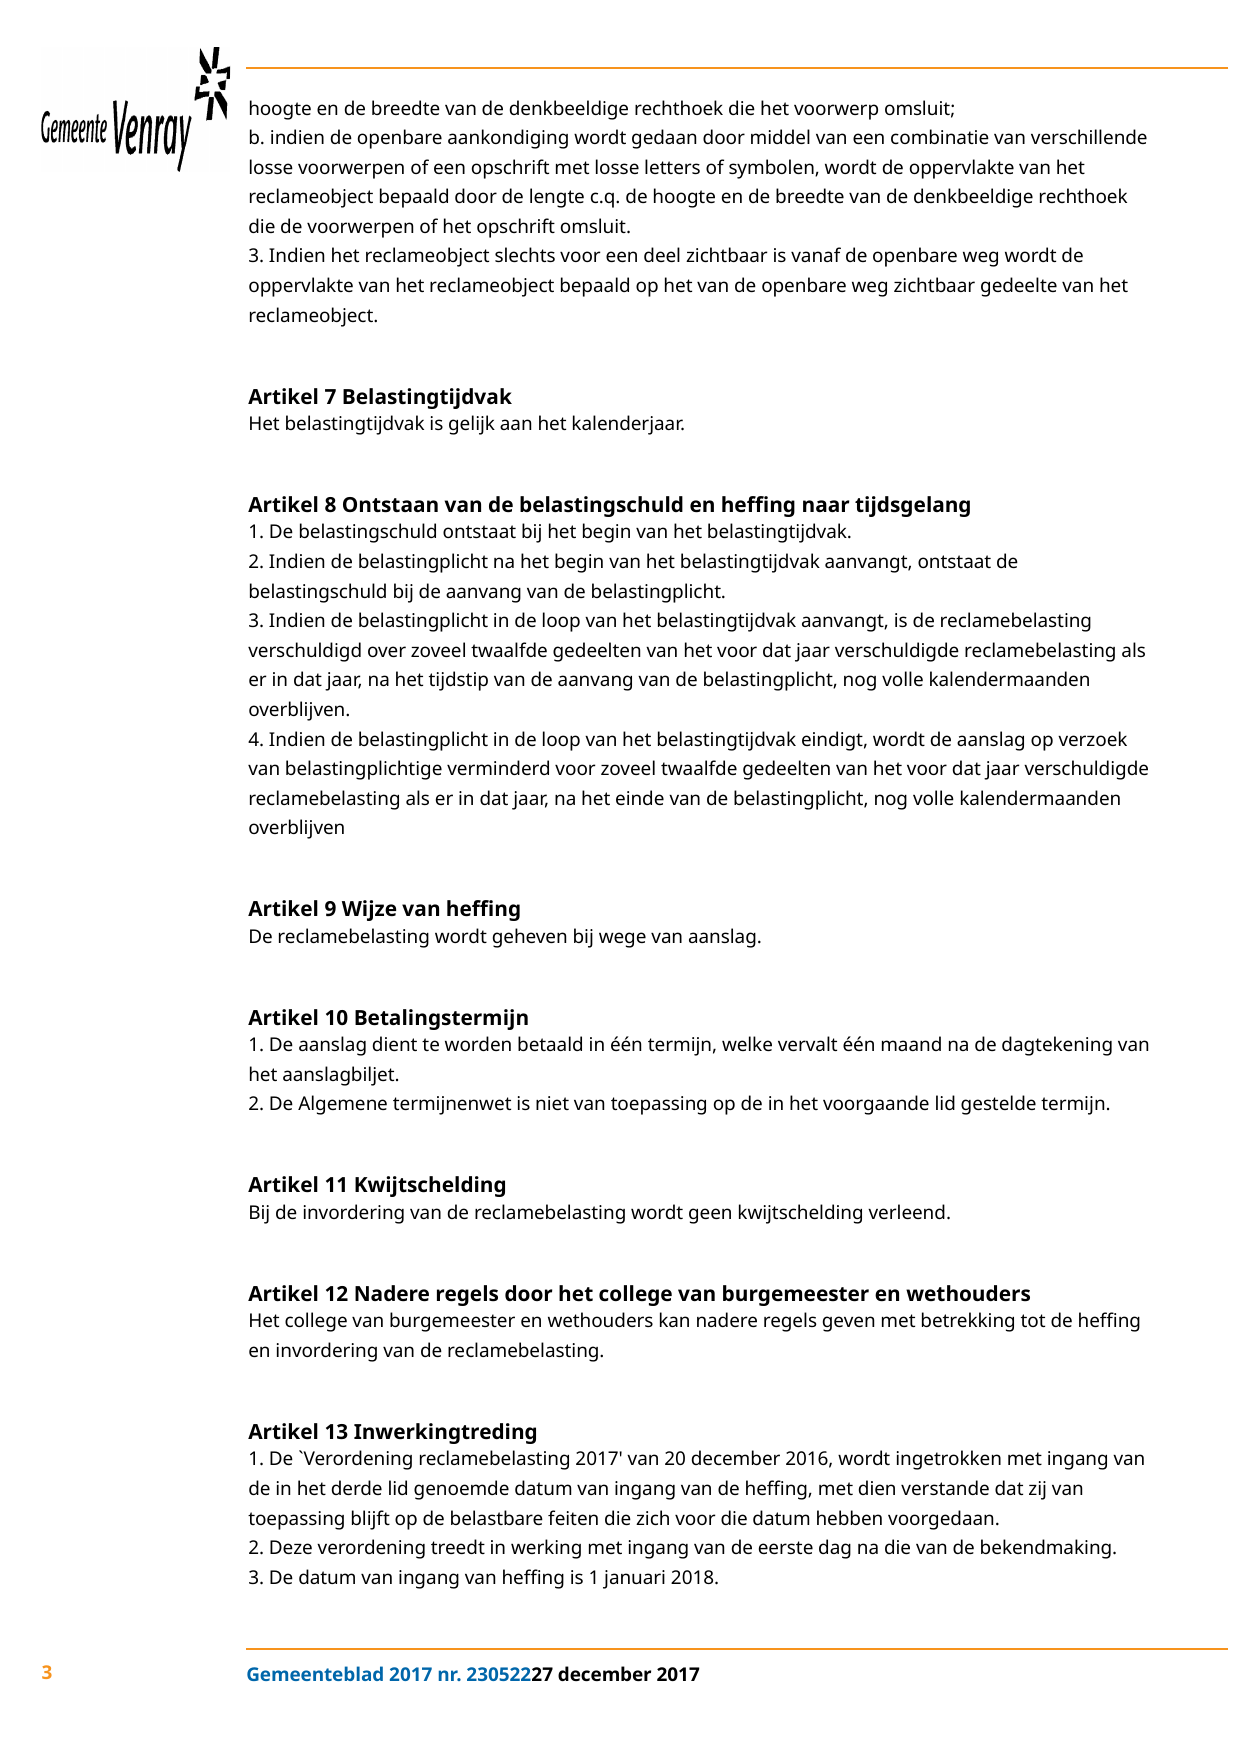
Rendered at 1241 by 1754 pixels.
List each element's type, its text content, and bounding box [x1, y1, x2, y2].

text Het belastingtijdvak is gelijk aan het kalenderjaar. [248, 410, 1152, 436]
text Het college van burgemeester en wethouders kan nadere regels geven met betrekking tot de heffing en invordering van de reclamebelasting. [248, 1307, 1152, 1363]
text Artikel 12 Nadere regels door het college van burgemeester en wethouders [248, 1279, 1152, 1307]
text Artikel 8 Ontstaan van de belastingschuld en heffing naar tijdsgelang [248, 490, 1152, 519]
text Artikel 10 Betalingstermijn [248, 1003, 1152, 1031]
text b. indien de openbare aankondiging wordt gedaan door middel van een combinatie van verschillende losse voorwerpen of een opschrift met losse letters of symbolen, wordt de oppervlakte van het reclameobject bepaald door de lengte c.q. de hoogte en de breedte van de denkbeeldige rechthoek die de voorwerpen of het opschrift omsluit. [248, 124, 1152, 239]
text hoogte en de breedte van de denkbeeldige rechthoek die het voorwerp omsluit; [248, 95, 1152, 121]
text 3. Indien de belastingplicht in de loop van het belastingtijdvak aanvangt, is de reclamebelasting verschuldigd over zoveel twaalfde gedeelten van het voor dat jaar verschuldigde reclamebelasting als er in dat jaar, na het tijdstip van de aanvang van de belastingplicht, nog volle kalendermaanden overblijven. [248, 607, 1152, 722]
picture [41, 47, 231, 172]
text Artikel 11 Kwijtschelding [248, 1171, 1152, 1199]
text Bij de invordering van de reclamebelasting wordt geen kwijtschelding verleend. [248, 1199, 1152, 1225]
text 1. De `Verordening reclamebelasting 2017' van 20 december 2016, wordt ingetrokken met ingang van de in het derde lid genoemde datum van ingang van de heffing, met dien verstande dat zij van toepassing blijft op de belastbare feiten die zich voor die datum hebben voorgedaan. [248, 1446, 1152, 1530]
text 2. De Algemene termijnenwet is niet van toepassing op de in het voorgaande lid gestelde termijn. [248, 1091, 1152, 1116]
text De reclamebelasting wordt geheven bij wege van aanslag. [248, 923, 1152, 949]
text 2. Indien de belastingplicht na het begin van het belastingtijdvak aanvangt, ontstaat de belastingschuld bij de aanvang van de belastingplicht. [248, 548, 1152, 604]
text Artikel 9 Wijze van heffing [248, 894, 1152, 923]
text Artikel 13 Inwerkingtreding [248, 1417, 1152, 1446]
text 4. Indien de belastingplicht in de loop van het belastingtijdvak eindigt, wordt de aanslag op verzoek van belastingplichtige verminderd voor zoveel twaalfde gedeelten van het voor dat jaar verschuldigde reclamebelasting als er in dat jaar, na het einde van de belastingplicht, nog volle kalendermaanden overblijven [248, 726, 1152, 840]
text 1. De belastingschuld ontstaat bij het begin van het belastingtijdvak. [248, 519, 1152, 544]
text 1. De aanslag dient te worden betaald in één termijn, welke vervalt één maand na de dagtekening van het aanslagbiljet. [248, 1031, 1152, 1087]
text Artikel 7 Belastingtijdvak [248, 382, 1152, 410]
text 3. De datum van ingang van heffing is 1 januari 2018. [248, 1564, 1152, 1589]
text 3. Indien het reclameobject slechts voor een deel zichtbaar is vanaf de openbare weg wordt de oppervlakte van het reclameobject bepaald op het van de openbare weg zichtbaar gedeelte van het reclameobject. [248, 243, 1152, 328]
text 2. Deze verordening treedt in werking met ingang van de eerste dag na die van de bekendmaking. [248, 1534, 1152, 1560]
